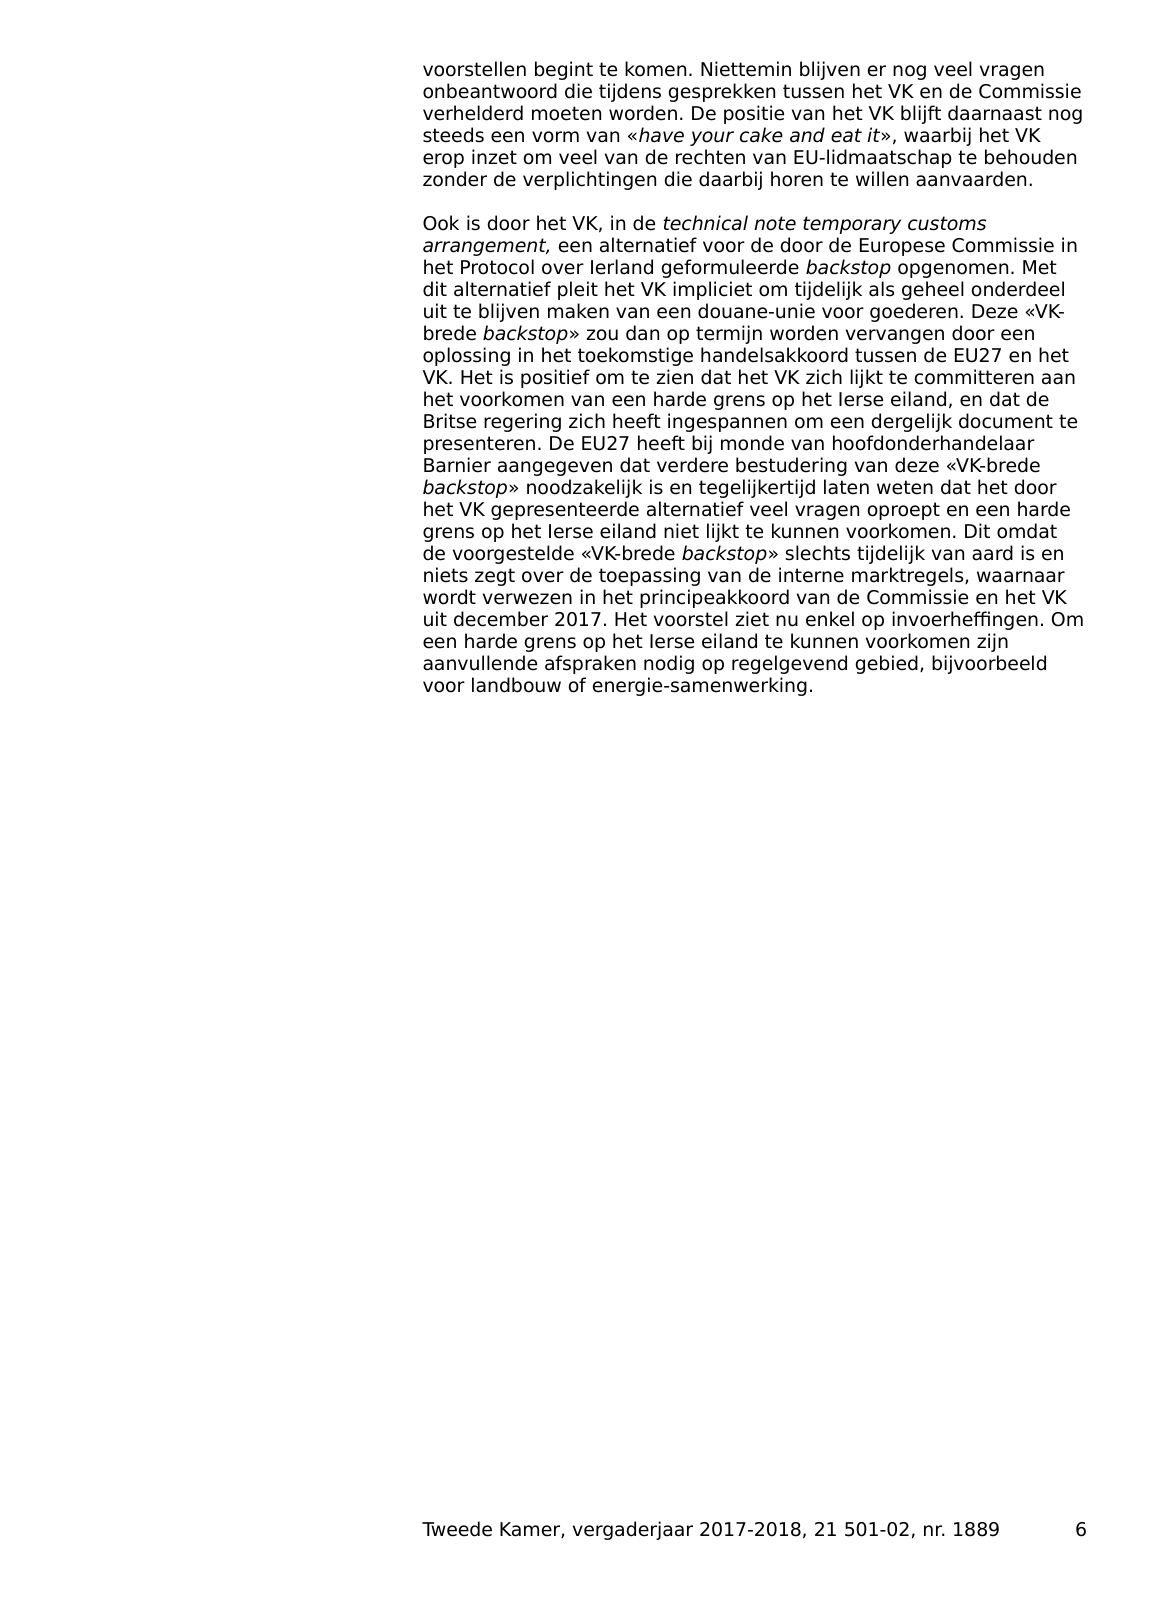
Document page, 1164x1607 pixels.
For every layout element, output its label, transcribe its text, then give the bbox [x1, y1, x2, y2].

text voorstellen begint te komen. Niettemin blijven er nog veel vragen onbeantwoord die tijdens gesprekken tussen het VK en de Commissie verhelderd moeten worden. De positie van het VK blijft daarnaast nog steeds een vorm van «have your cake and eat it», waarbij het VK erop inzet om veel van de rechten van EU-lidmaatschap te behouden zonder de verplichtingen die daarbij horen te willen aanvaarden. [422, 59, 1087, 191]
text Ook is door het VK, in de technical note temporary customs arrangement, een alternatief voor de door de Europese Commissie in het Protocol over Ierland geformuleerde backstop opgenomen. Met dit alternatief pleit het VK impliciet om tijdelijk als geheel onderdeel uit te blijven maken van een douane-unie voor goederen. Deze «VK-brede backstop» zou dan op termijn worden vervangen door een oplossing in het toekomstige handelsakkoord tussen de EU27 en het VK. Het is positief om te zien dat het VK zich lijkt te committeren aan het voorkomen van een harde grens op het Ierse eiland, en dat de Britse regering zich heeft ingespannen om een dergelijk document te presenteren. De EU27 heeft bij monde van hoofdonderhandelaar Barnier aangegeven dat verdere bestudering van deze «VK-brede backstop» noodzakelijk is en tegelijkertijd laten weten dat het door het VK gepresenteerde alternatief veel vragen oproept en een harde grens op het Ierse eiland niet lijkt te kunnen voorkomen. Dit omdat de voorgestelde «VK-brede backstop» slechts tijdelijk van aard is en niets zegt over de toepassing van de interne marktregels, waarnaar wordt verwezen in het principeakkoord van de Commissie en het VK uit december 2017. Het voorstel ziet nu enkel op invoerheffingen. Om een harde grens op het Ierse eiland te kunnen voorkomen zijn aanvullende afspraken nodig op regelgevend gebied, bijvoorbeeld voor landbouw of energie-samenwerking. [422, 213, 1087, 697]
